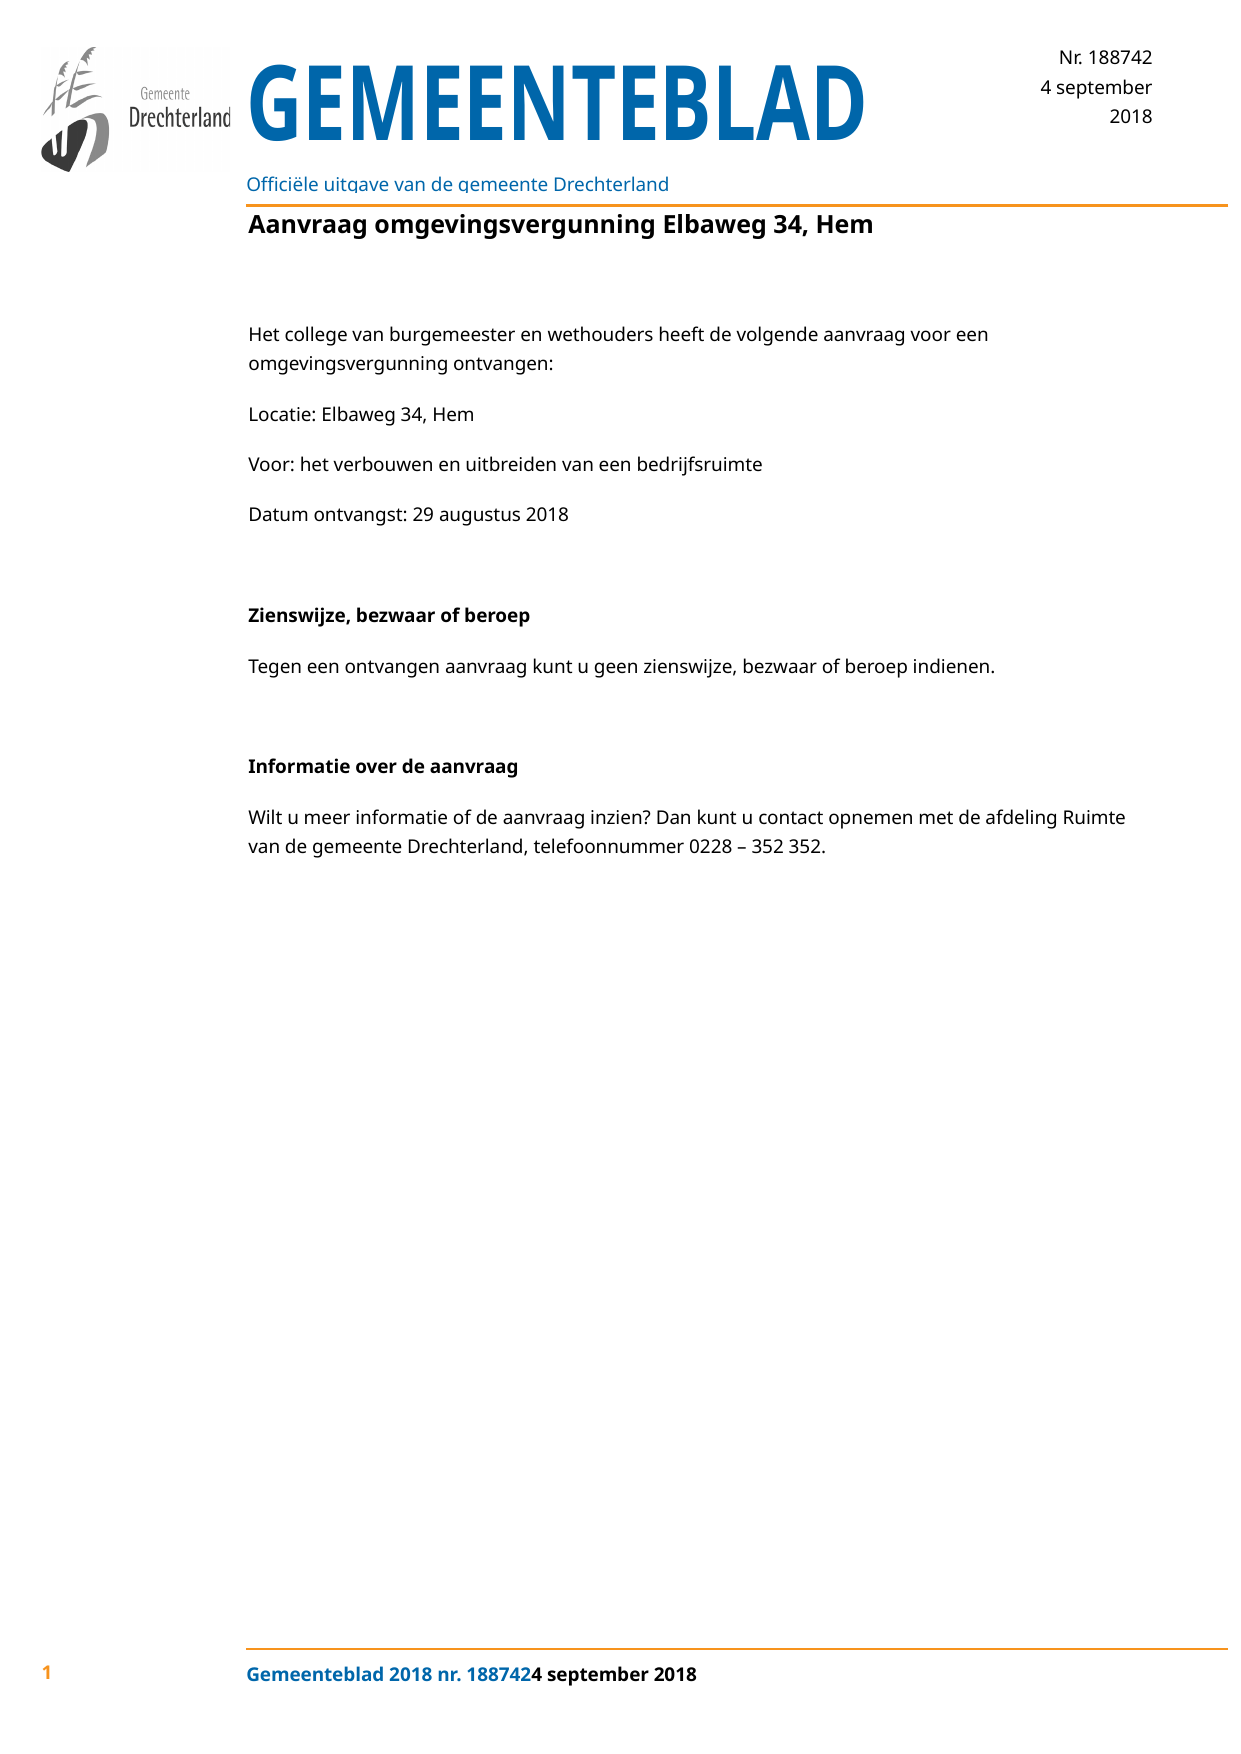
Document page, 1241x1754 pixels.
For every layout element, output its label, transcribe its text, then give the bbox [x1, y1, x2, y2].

text Wilt u meer informatie of de aanvraag inzien? Dan kunt u contact opnemen met de afdeling Ruimte van de gemeente Drechterland, telefoonnummer 0228 – 352 352. [248, 804, 1152, 859]
text Tegen een ontvangen aanvraag kunt u geen zienswijze, bezwaar of beroep indienen. [248, 653, 1152, 678]
text Zienswijze, bezwaar of beroep [248, 602, 1152, 628]
text Informatie over de aanvraag [248, 754, 1152, 779]
text Aanvraag omgevingsvergunning Elbaweg 34, Hem [248, 207, 1152, 241]
text Datum ontvangst: 29 augustus 2018 [248, 502, 1152, 527]
text Het college van burgemeester en wethouders heeft de volgende aanvraag voor een omgevingsvergunning ontvangen: [248, 321, 1152, 376]
text Locatie: Elbaweg 34, Hem [248, 401, 1152, 426]
text Voor: het verbouwen en uitbreiden van een bedrijfsruimte [248, 451, 1152, 477]
picture [41, 47, 231, 172]
